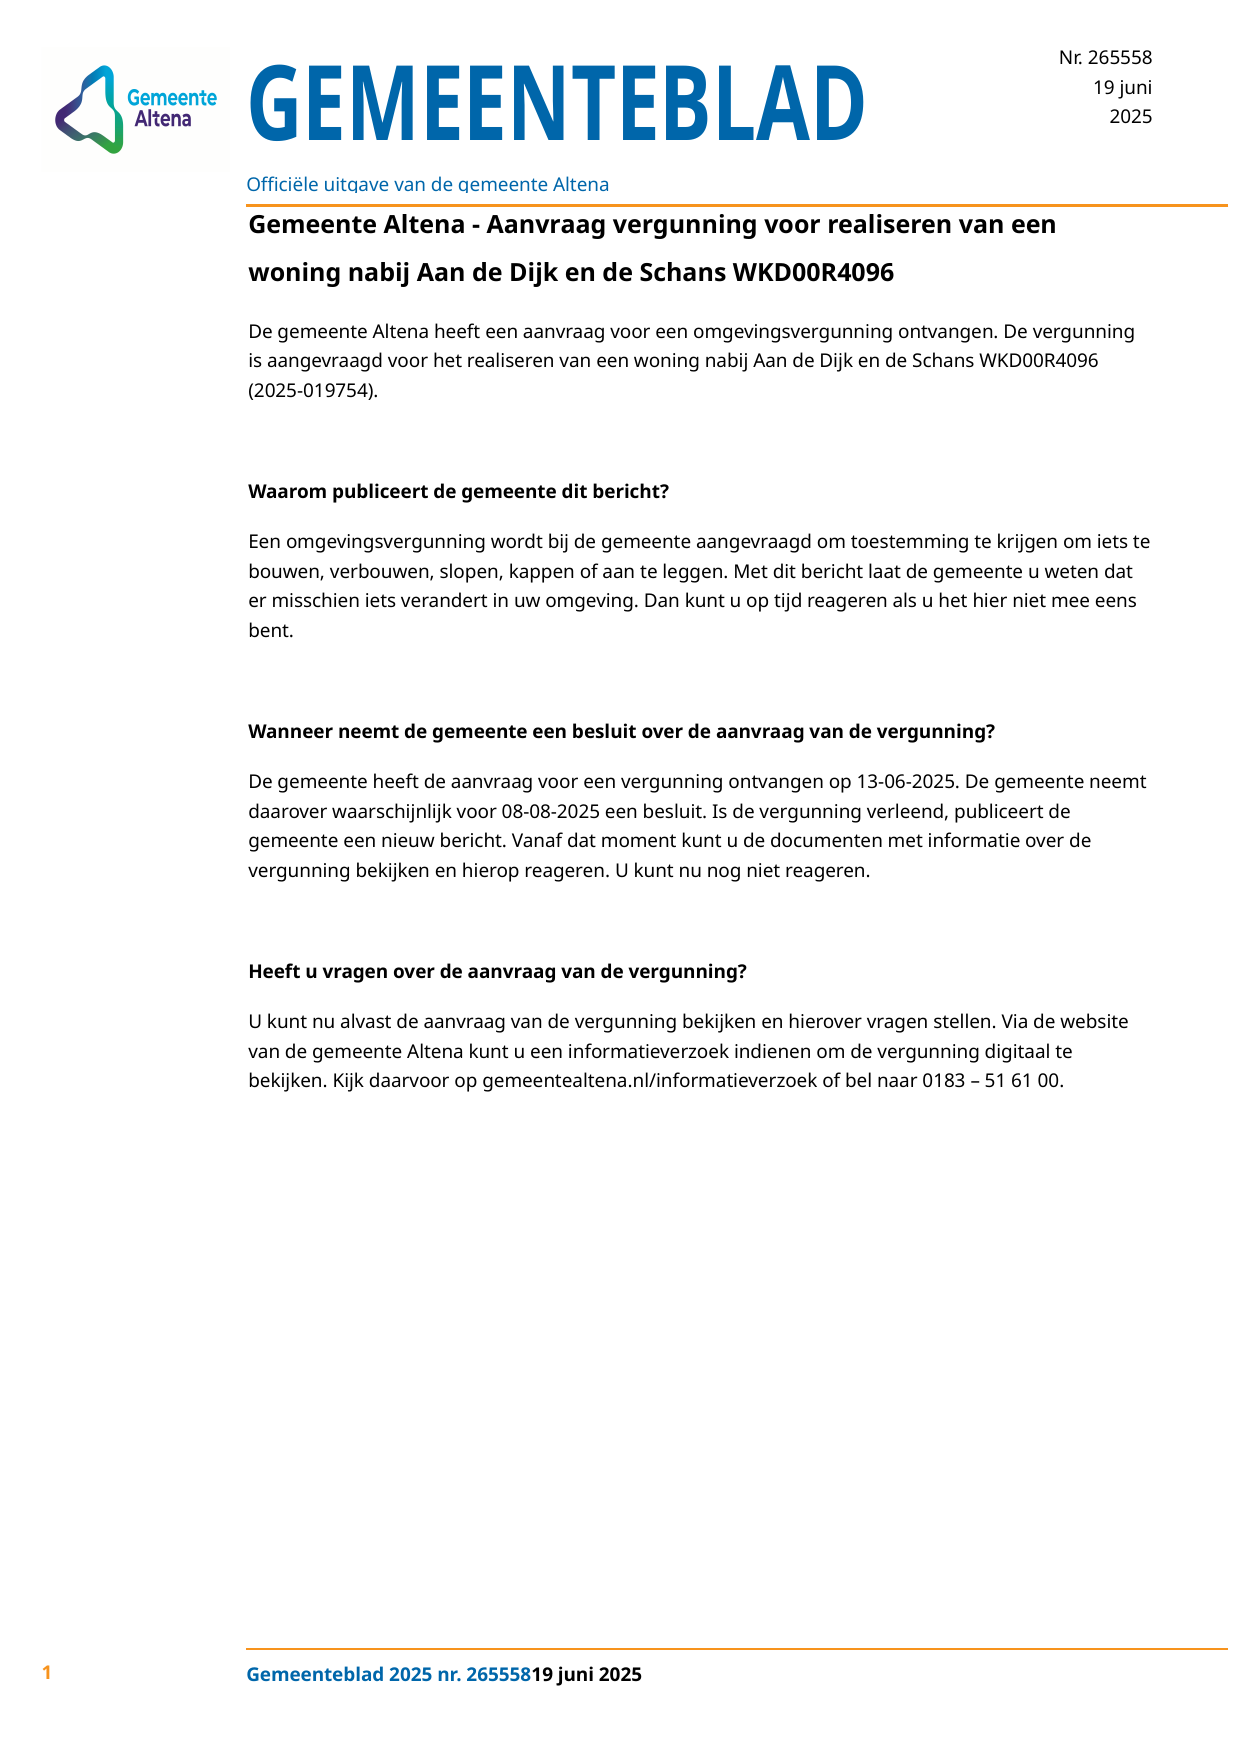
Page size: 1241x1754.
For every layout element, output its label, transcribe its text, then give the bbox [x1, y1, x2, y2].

text Een omgevingsvergunning wordt bij de gemeente aangevraagd om toestemming te krijgen om iets te bouwen, verbouwen, slopen, kappen of aan te leggen. Met dit bericht laat de gemeente u weten dat er misschien iets verandert in uw omgeving. Dan kunt u op tijd reageren als u het hier niet mee eens bent. [248, 528, 1152, 643]
text De gemeente Altena heeft een aanvraag voor een omgevingsvergunning ontvangen. De vergunning is aangevraagd voor het realiseren van een woning nabij Aan de Dijk en de Schans WKD00R4096 (2025-019754). [248, 318, 1152, 403]
text Wanneer neemt de gemeente een besluit over de aanvraag van de vergunning? [248, 718, 1152, 744]
text Waarom publiceert de gemeente dit bericht? [248, 478, 1152, 504]
text Gemeente Altena - Aanvraag vergunning voor realiseren van een woning nabij Aan de Dijk en de Schans WKD00R4096 [248, 207, 1152, 288]
picture [41, 47, 231, 172]
text U kunt nu alvast de aanvraag van de vergunning bekijken en hierover vragen stellen. Via de website van de gemeente Altena kunt u een informatieverzoek indienen om de vergunning digitaal te bekijken. Kijk daarvoor op gemeentealtena.nl/informatieverzoek of bel naar 0183 – 51 61 00. [248, 1008, 1152, 1093]
text De gemeente heeft de aanvraag voor een vergunning ontvangen op 13-06-2025. De gemeente neemt daarover waarschijnlijk voor 08-08-2025 een besluit. Is de vergunning verleend, publiceert de gemeente een nieuw bericht. Vanaf dat moment kunt u de documenten met informatie over de vergunning bekijken en hierop reageren. U kunt nu nog niet reageren. [248, 768, 1152, 883]
text Heeft u vragen over de aanvraag van de vergunning? [248, 958, 1152, 984]
